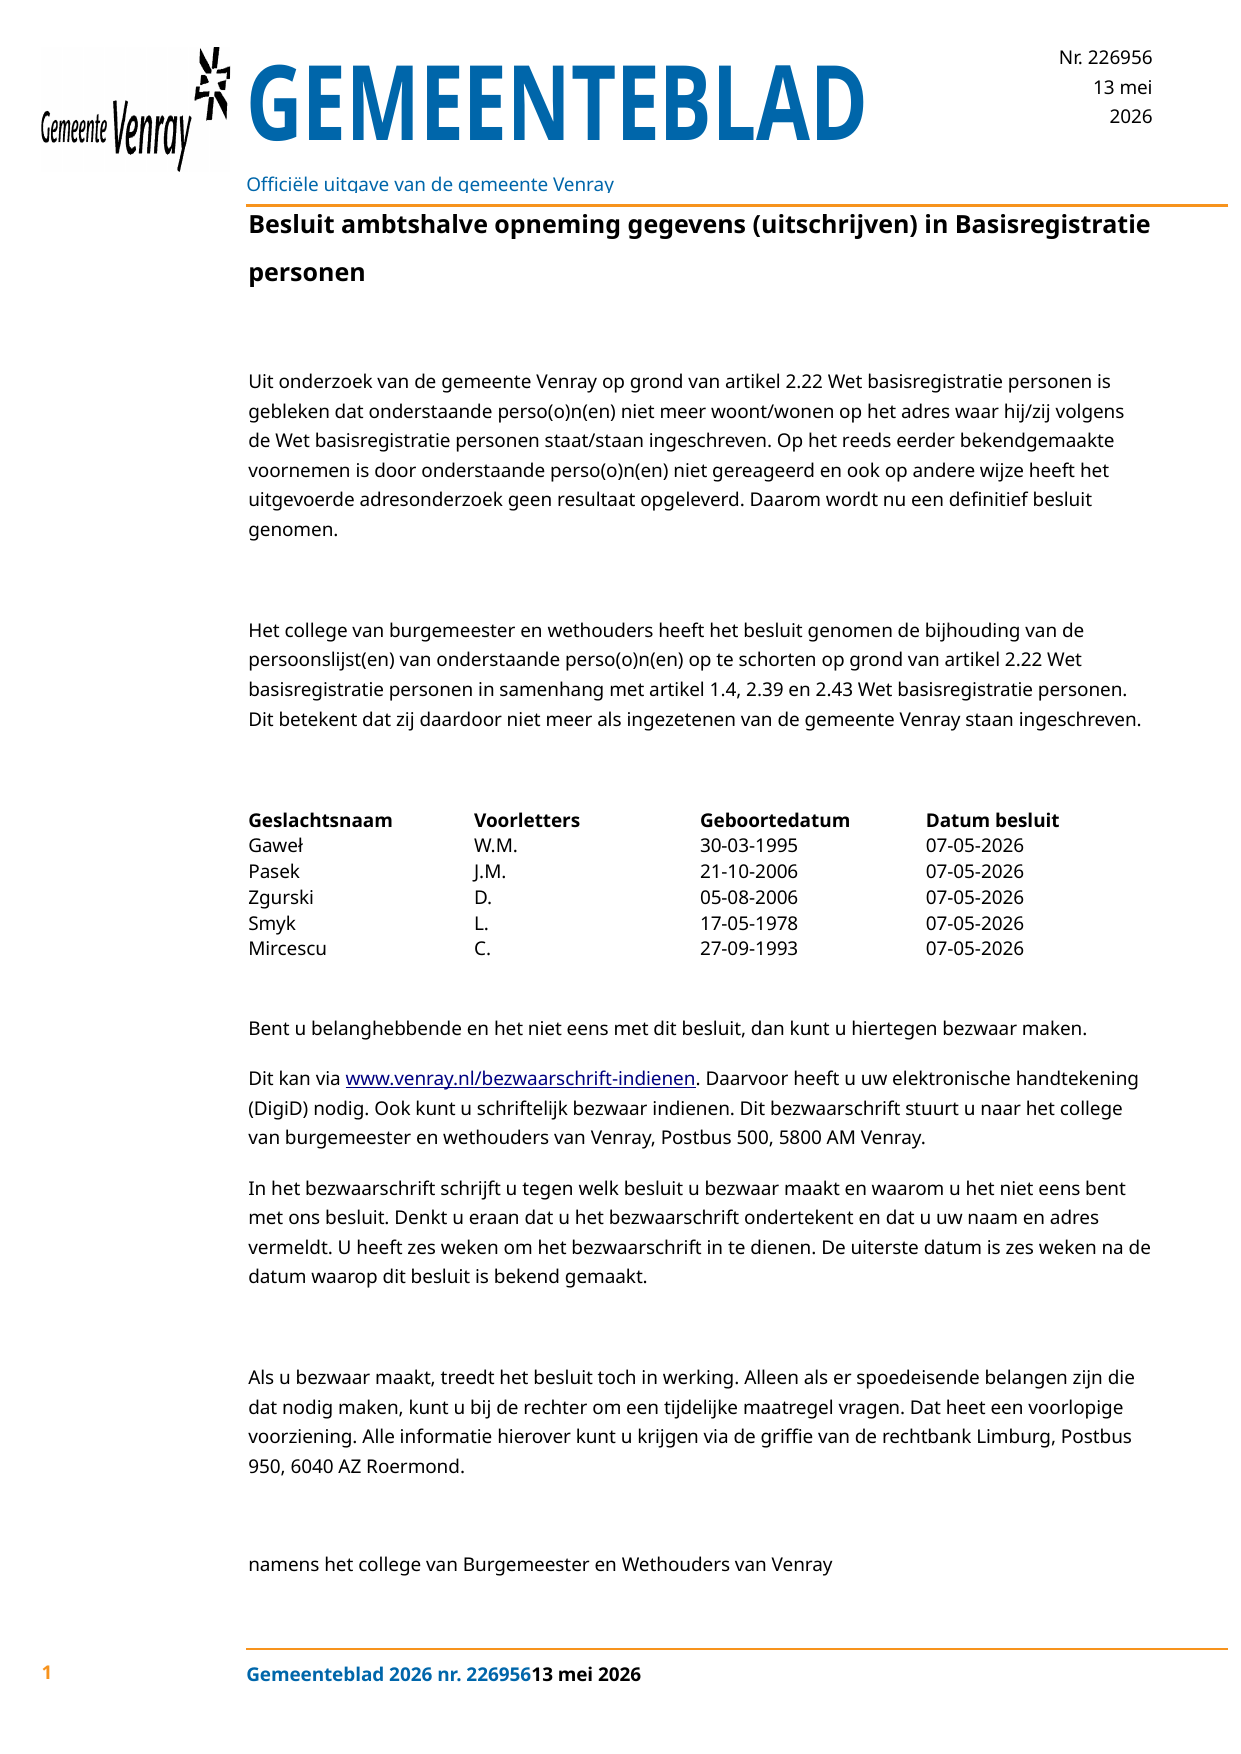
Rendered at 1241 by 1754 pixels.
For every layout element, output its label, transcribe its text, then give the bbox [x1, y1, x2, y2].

table_cell C. [474, 935, 700, 961]
table_cell Pasek [248, 858, 474, 884]
table_cell 07-05-2026 [926, 858, 1152, 884]
table_header Geboortedatum [700, 807, 926, 832]
table_header Geslachtsnaam [248, 807, 474, 832]
table_cell Smyk [248, 910, 474, 935]
text In het bezwaarschrift schrijft u tegen welk besluit u bezwaar maakt en waarom u het niet eens bent met ons besluit. Denkt u eraan dat u het bezwaarschrift ondertekent en dat u uw naam en adres vermeldt. U heeft zes weken om het bezwaarschrift in te dienen. De uiterste datum is zes weken na de datum waarop dit besluit is bekend gemaakt. [248, 1175, 1152, 1289]
table_cell 07-05-2026 [926, 833, 1152, 858]
table_header Voorletters [474, 807, 700, 832]
table_cell 05-08-2006 [700, 884, 926, 910]
table_cell 07-05-2026 [926, 910, 1152, 935]
table_cell W.M. [474, 833, 700, 858]
table_header Datum besluit [926, 807, 1152, 832]
text Besluit ambtshalve opneming gegevens (uitschrijven) in Basisregistratie personen [248, 207, 1152, 288]
table_cell D. [474, 884, 700, 910]
text namens het college van Burgemeester en Wethouders van Venray [248, 1551, 1152, 1577]
table_cell Mircescu [248, 935, 474, 961]
table_cell L. [474, 910, 700, 935]
text Als u bezwaar maakt, treedt het besluit toch in werking. Alleen als er spoedeisende belangen zijn die dat nodig maken, kunt u bij de rechter om een tijdelijke maatregel vragen. Dat heet een voorlopige voorziening. Alle informatie hierover kunt u krijgen via de griffie van de rechtbank Limburg, Postbus 950, 6040 AZ Roermond. [248, 1364, 1152, 1479]
table_cell 27-09-1993 [700, 935, 926, 961]
table_cell 21-10-2006 [700, 858, 926, 884]
table_cell 07-05-2026 [926, 935, 1152, 961]
table_cell Zgurski [248, 884, 474, 910]
text Bent u belanghebbende en het niet eens met dit besluit, dan kunt u hiertegen bezwaar maken. [248, 1015, 1152, 1041]
table_cell J.M. [474, 858, 700, 884]
table_cell 17-05-1978 [700, 910, 926, 935]
text Uit onderzoek van de gemeente Venray op grond van artikel 2.22 Wet basisregistratie personen is gebleken dat onderstaande perso(o)n(en) niet meer woont/wonen op het adres waar hij/zij volgens de Wet basisregistratie personen staat/staan ingeschreven. Op het reeds eerder bekendgemaakte voornemen is door onderstaande perso(o)n(en) niet gereageerd en ook op andere wijze heeft het uitgevoerde adresonderzoek geen resultaat opgeleverd. Daarom wordt nu een definitief besluit genomen. [248, 368, 1152, 542]
table_cell Gaweł [248, 833, 474, 858]
text Dit kan via www.venray.nl/bezwaarschrift-indienen. Daarvoor heeft u uw elektronische handtekening (DigiD) nodig. Ook kunt u schriftelijk bezwaar indienen. Dit bezwaarschrift stuurt u naar het college van burgemeester en wethouders van Venray, Postbus 500, 5800 AM Venray. [248, 1065, 1152, 1150]
table_cell 07-05-2026 [926, 884, 1152, 910]
table_cell 30-03-1995 [700, 833, 926, 858]
text Het college van burgemeester en wethouders heeft het besluit genomen de bijhouding van de persoonslijst(en) van onderstaande perso(o)n(en) op te schorten op grond van artikel 2.22 Wet basisregistratie personen in samenhang met artikel 1.4, 2.39 en 2.43 Wet basisregistratie personen. Dit betekent dat zij daardoor niet meer als ingezetenen van de gemeente Venray staan ingeschreven. [248, 617, 1152, 732]
picture [41, 47, 231, 172]
